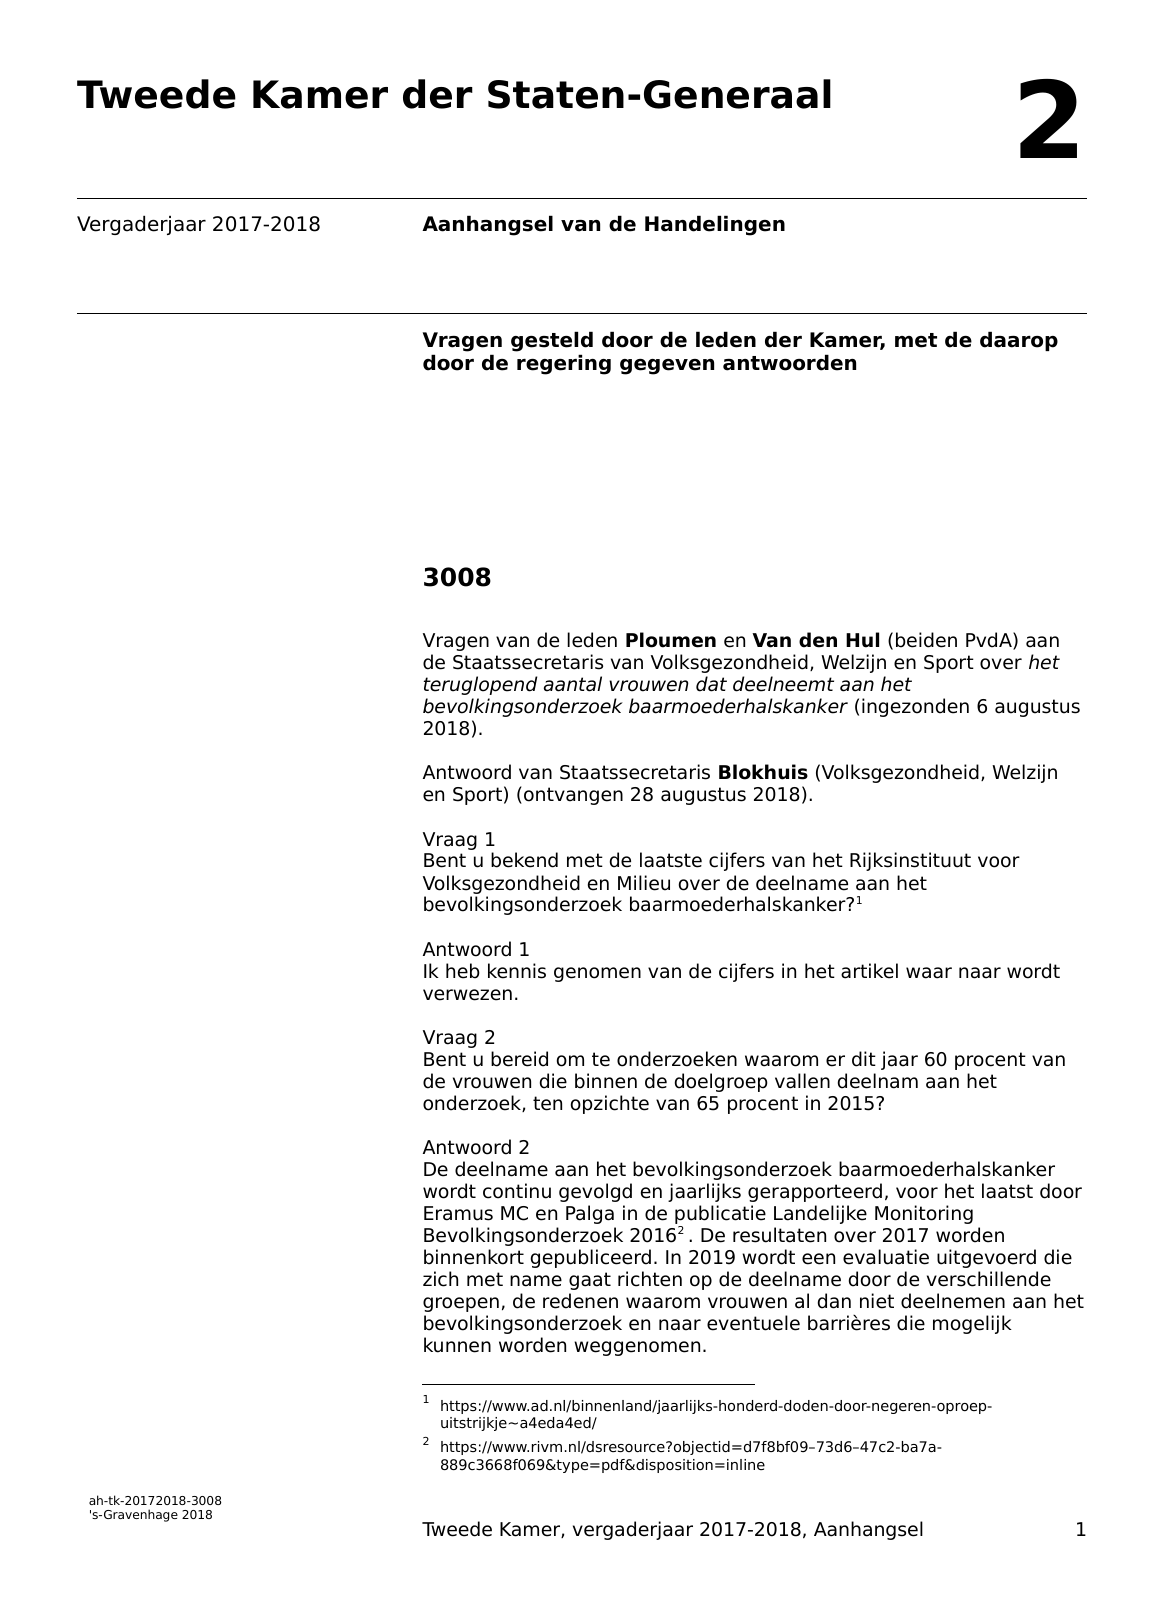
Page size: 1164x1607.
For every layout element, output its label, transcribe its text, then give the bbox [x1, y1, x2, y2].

text https://www.rivm.nl/dsresource?objectid=d7f8bf09–73d6–47c2-ba7a-889c3668f069&type=pdf&disposition=inline [422, 1435, 1087, 1474]
text Ik heb kennis genomen van de cijfers in het artikel waar naar wordt verwezen. [422, 961, 1087, 1004]
table_cell [77, 314, 422, 375]
text Bent u bekend met de laatste cijfers van het Rijksinstituut voor Volksgezondheid en Milieu over de deelname aan het bevolkingsonderzoek baarmoederhalskanker? [422, 850, 1087, 916]
text Vraag 1 [422, 828, 1087, 850]
table_cell Vragen gesteld door de leden der Kamer, met de daarop door de regering gegeven antwoorden [422, 314, 1087, 375]
text De deelname aan het bevolkingsonderzoek baarmoederhalskanker wordt continu gevolgd en jaarlijks gerapporteerd, voor het laatst door Eramus MC en Palga in de publicatie Landelijke Monitoring Bevolkingsonderzoek 2016. De resultaten over 2017 worden binnenkort gepubliceerd. In 2019 wordt een evaluatie uitgevoerd die zich met name gaat richten op de deelname door de verschillende groepen, de redenen waarom vrouwen al dan niet deelnemen aan het bevolkingsonderzoek en naar eventuele barrières die mogelijk kunnen worden weggenomen. [422, 1159, 1087, 1357]
text https://www.ad.nl/binnenland/jaarlijks-honderd-doden-door-negeren-oproep-uitstrijkje~a4eda4ed/ [422, 1393, 1087, 1432]
table_header Tweede Kamer der Staten-Generaal [77, 59, 886, 198]
table_cell Aanhangsel van de Handelingen [422, 199, 1087, 313]
text ah-tk-20172018-3008 [88, 1494, 323, 1508]
text Antwoord 1 [422, 938, 1087, 961]
text Vraag 2 [422, 1027, 1087, 1049]
text Bent u bereid om te onderzoeken waarom er dit jaar 60 procent van de vrouwen die binnen de doelgroep vallen deelnam aan het onderzoek, ten opzichte van 65 procent in 2015? [422, 1049, 1087, 1114]
text 's-Gravenhage 2018 [88, 1508, 323, 1522]
table_cell Vergaderjaar 2017-2018 [77, 199, 422, 313]
text Antwoord van Staatssecretaris Blokhuis (Volksgezondheid, Welzijn en Sport) (ontvangen 28 augustus 2018). [422, 762, 1087, 806]
text Vragen van de leden Ploumen en Van den Hul (beiden PvdA) aan de Staatssecretaris van Volksgezondheid, Welzijn en Sport over het teruglopend aantal vrouwen dat deelneemt aan het bevolkingsonderzoek baarmoederhalskanker (ingezonden 6 augustus 2018). [422, 630, 1087, 740]
text 3008 [422, 563, 1087, 592]
table_header 2 [886, 59, 1087, 198]
text Antwoord 2 [422, 1137, 1087, 1159]
